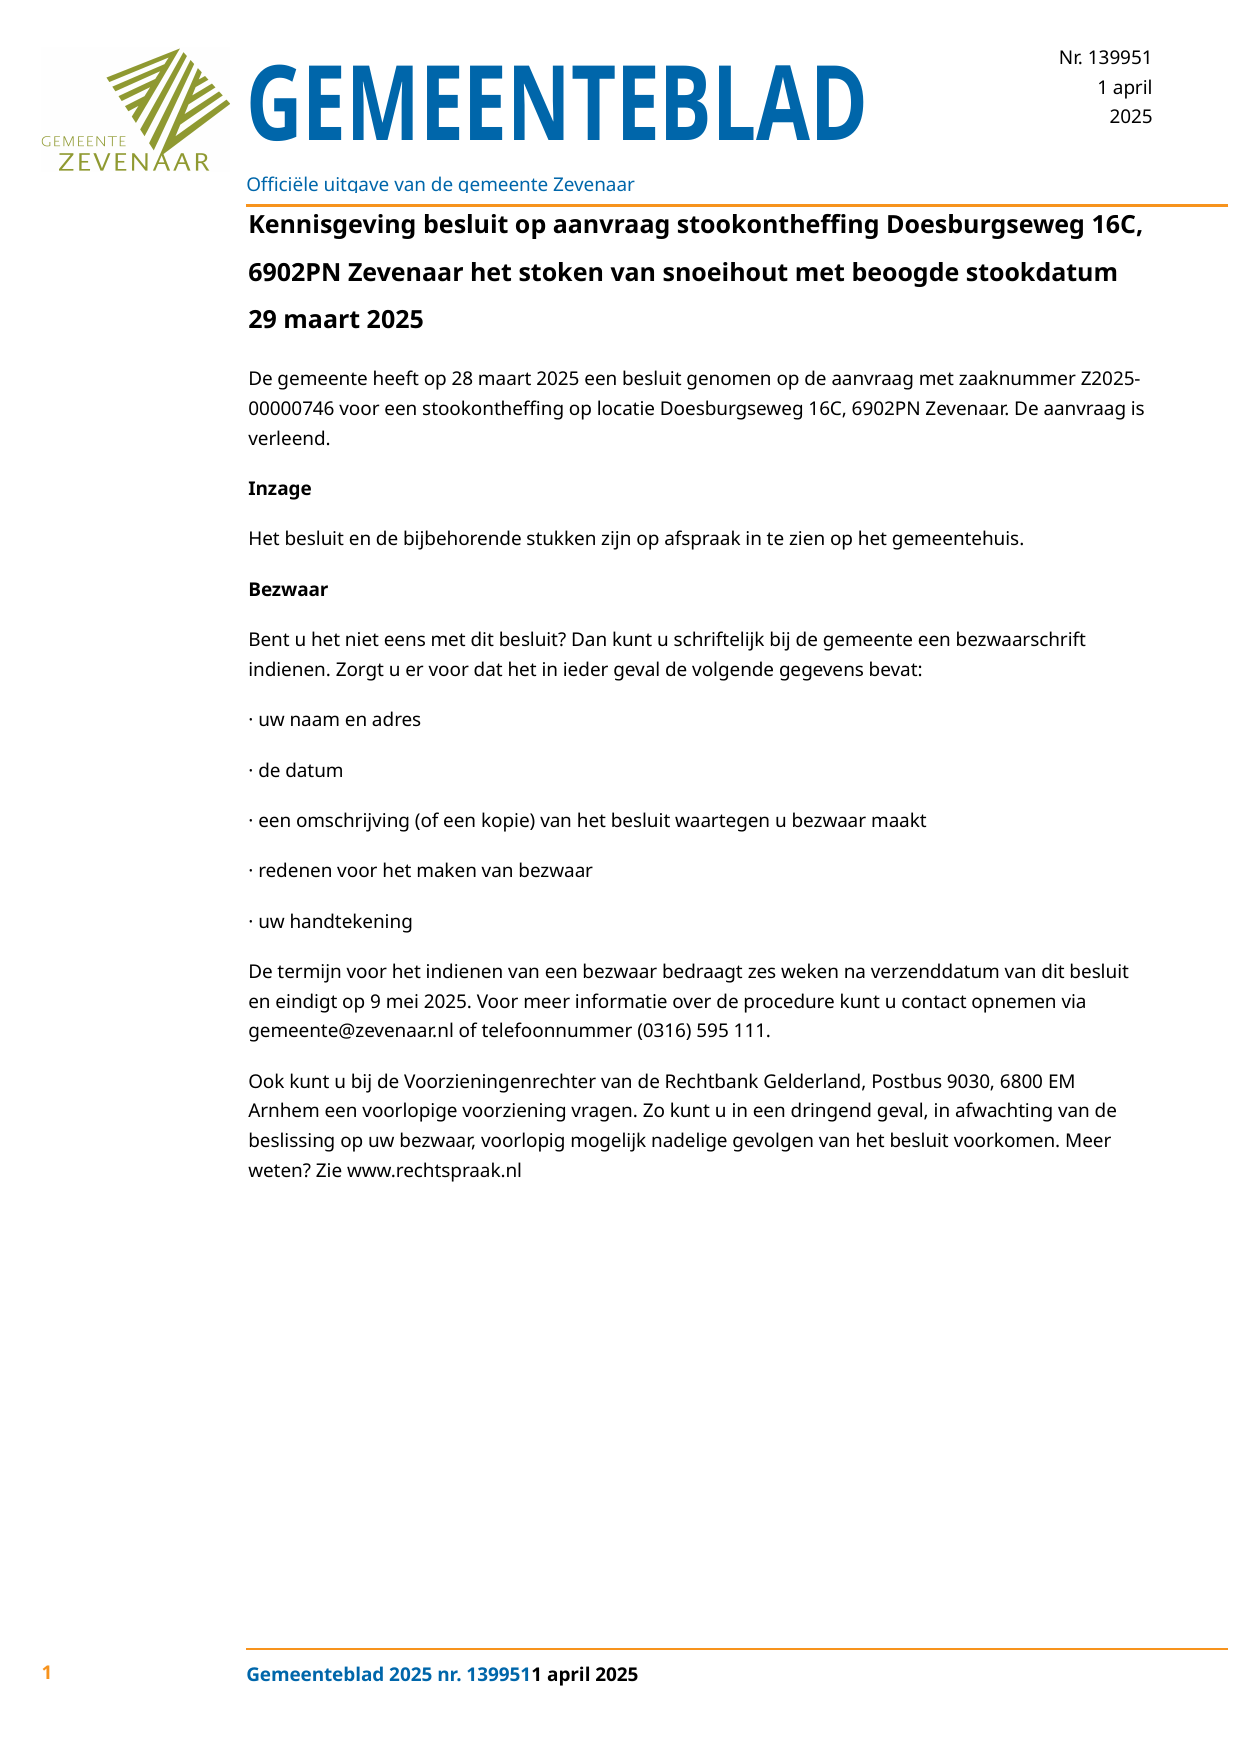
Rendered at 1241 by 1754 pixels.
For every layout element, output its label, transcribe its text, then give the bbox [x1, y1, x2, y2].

text · uw naam en adres [248, 706, 1152, 732]
text Kennisgeving besluit op aanvraag stookontheffing Doesburgseweg 16C, 6902PN Zevenaar het stoken van snoeihout met beoogde stookdatum 29 maart 2025 [248, 207, 1152, 336]
text · een omschrijving (of een kopie) van het besluit waartegen u bezwaar maakt [248, 807, 1152, 833]
text Ook kunt u bij de Voorzieningenrechter van de Rechtbank Gelderland, Postbus 9030, 6800 EM Arnhem een voorlopige voorziening vragen. Zo kunt u in een dringend geval, in afwachting van de beslissing op uw bezwaar, voorlopig mogelijk nadelige gevolgen van het besluit voorkomen. Meer weten? Zie www.rechtspraak.nl [248, 1068, 1152, 1182]
text Bent u het niet eens met dit besluit? Dan kunt u schriftelijk bij de gemeente een bezwaarschrift indienen. Zorgt u er voor dat het in ieder geval de volgende gegevens bevat: [248, 626, 1152, 682]
text Bezwaar [248, 576, 1152, 602]
text De gemeente heeft op 28 maart 2025 een besluit genomen op de aanvraag met zaaknummer Z2025-00000746 voor een stookontheffing op locatie Doesburgseweg 16C, 6902PN Zevenaar. De aanvraag is verleend. [248, 366, 1152, 450]
text De termijn voor het indienen van een bezwaar bedraagt zes weken na verzenddatum van dit besluit en eindigt op 9 mei 2025. Voor meer informatie over de procedure kunt u contact opnemen via gemeente@zevenaar.nl of telefoonnummer (0316) 595 111. [248, 958, 1152, 1043]
text · uw handtekening [248, 908, 1152, 934]
picture [41, 47, 231, 172]
text Het besluit en de bijbehorende stukken zijn op afspraak in te zien op het gemeentehuis. [248, 526, 1152, 551]
text · de datum [248, 757, 1152, 782]
text · redenen voor het maken van bezwaar [248, 858, 1152, 883]
text Inzage [248, 475, 1152, 501]
